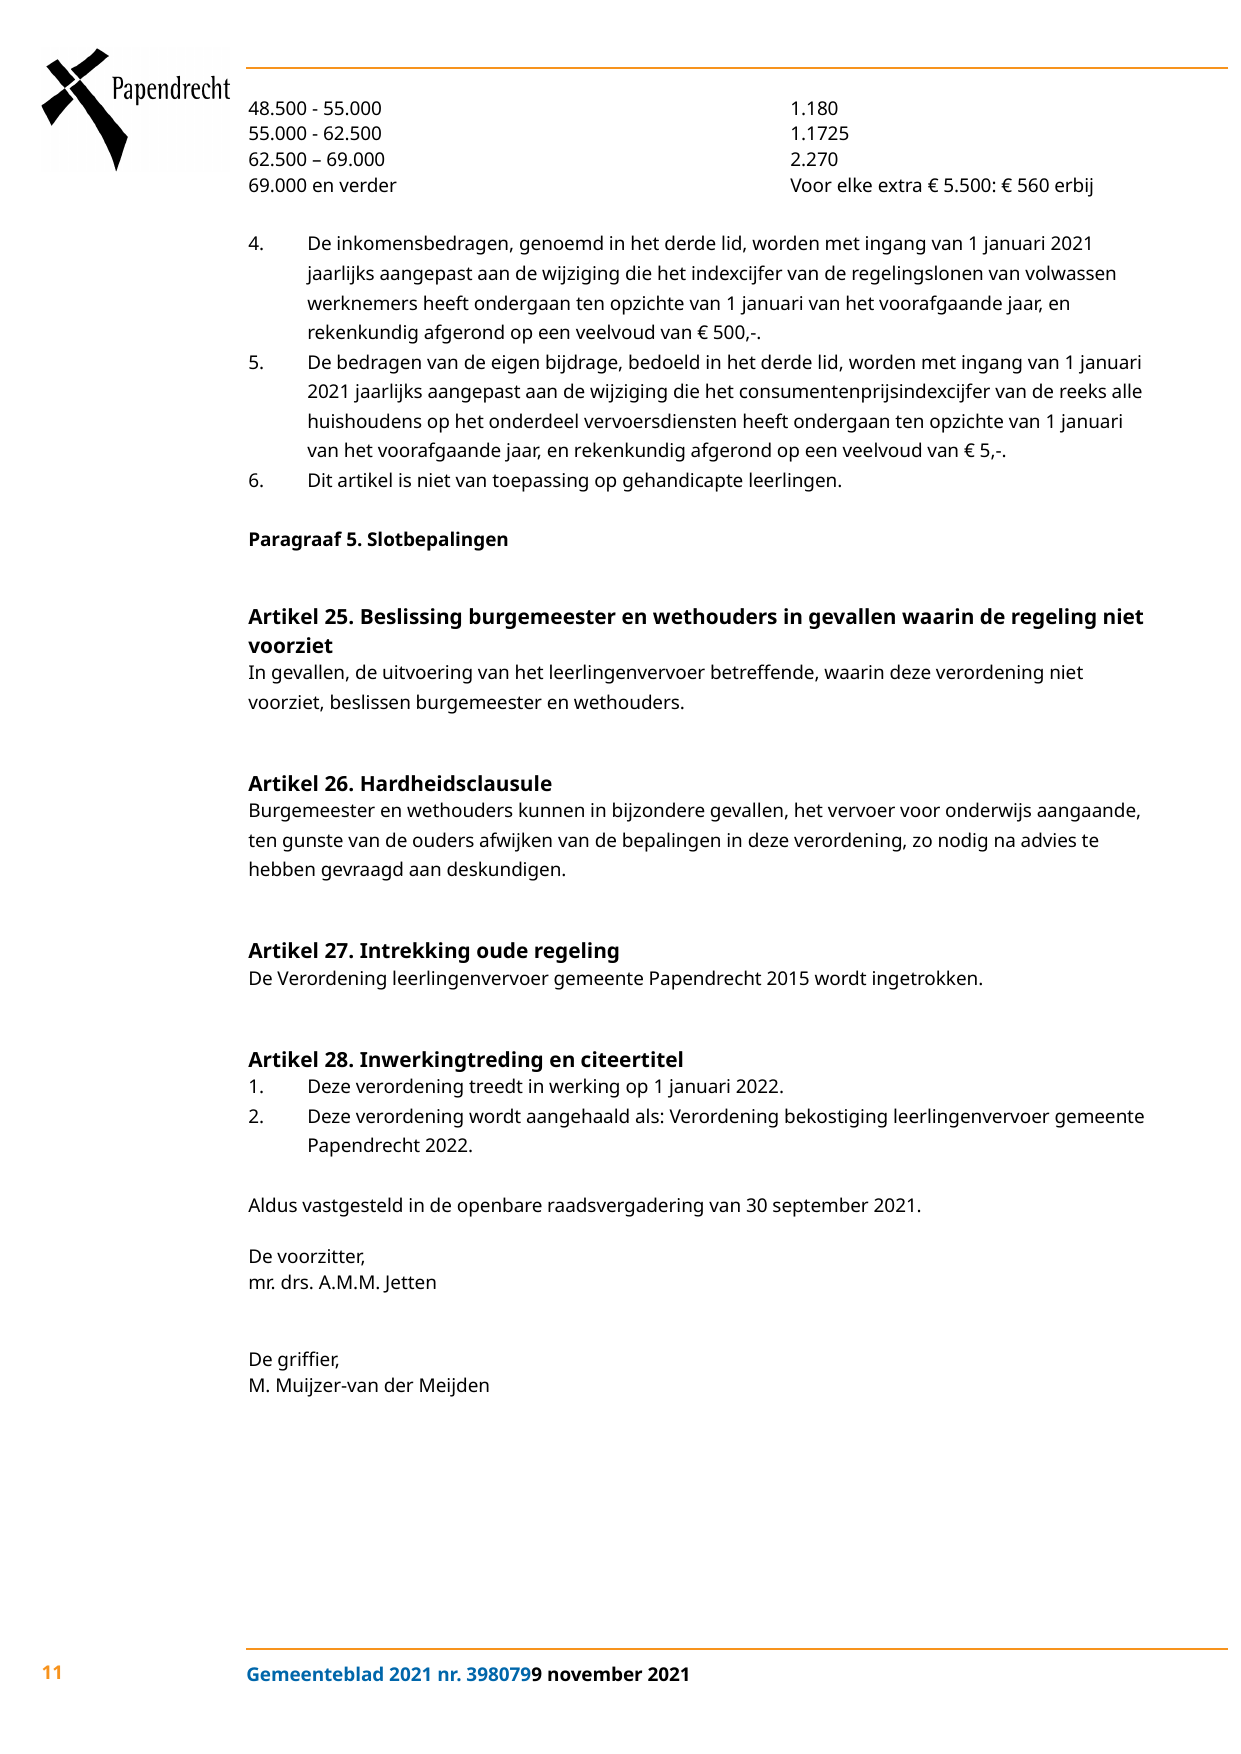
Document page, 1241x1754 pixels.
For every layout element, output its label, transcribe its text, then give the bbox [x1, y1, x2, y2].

list Deze verordening wordt aangehaald als: Verordening bekostiging leerlingenvervoer gemeente Papendrecht 2022. [248, 1103, 1152, 1158]
text M. Muijzer-van der Meijden [248, 1372, 1152, 1398]
text Artikel 27. Intrekking oude regeling [248, 937, 1152, 965]
text Artikel 28. Inwerkingtreding en citeertitel [248, 1045, 1152, 1073]
list Dit artikel is niet van toepassing op gehandicapte leerlingen. [248, 467, 1152, 493]
list De bedragen van de eigen bijdrage, bedoeld in het derde lid, worden met ingang van 1 januari 2021 jaarlijks aangepast aan de wijziging die het consumentenprijsindexcijfer van de reeks alle huishoudens op het onderdeel vervoersdiensten heeft ondergaan ten opzichte van 1 januari van het voorafgaande jaar, en rekenkundig afgerond op een veelvoud van € 5,-. [248, 349, 1152, 463]
text Artikel 26. Hardheidsclausule [248, 769, 1152, 797]
text Paragraaf 5. Slotbepalingen [248, 526, 1152, 552]
text De voorzitter, [248, 1243, 1152, 1269]
table_cell 1.1725 [790, 121, 1152, 146]
text De Verordening leerlingenvervoer gemeente Papendrecht 2015 wordt ingetrokken. [248, 965, 1152, 991]
list Deze verordening treedt in werking op 1 januari 2022. [248, 1073, 1152, 1099]
text mr. drs. A.M.M. Jetten [248, 1269, 1152, 1295]
text Artikel 25. Beslissing burgemeester en wethouders in gevallen waarin de regeling niet voorziet [248, 602, 1152, 659]
table_cell [609, 172, 790, 198]
table_cell 62.500 – 69.000 [248, 146, 609, 172]
table_cell [609, 146, 790, 172]
table_cell 69.000 en verder [248, 172, 609, 198]
table_cell 48.500 - 55.000 [248, 95, 609, 121]
table_cell [609, 95, 790, 121]
table_cell 55.000 - 62.500 [248, 121, 609, 146]
table_cell Voor elke extra € 5.500: € 560 erbij [790, 172, 1152, 198]
picture [41, 47, 231, 172]
text In gevallen, de uitvoering van het leerlingenvervoer betreffende, waarin deze verordening niet voorziet, beslissen burgemeester en wethouders. [248, 659, 1152, 715]
text Aldus vastgesteld in de openbare raadsvergadering van 30 september 2021. [248, 1192, 1152, 1217]
table_cell 2.270 [790, 146, 1152, 172]
table_cell 1.180 [790, 95, 1152, 121]
table_cell [609, 121, 790, 146]
text De griffier, [248, 1346, 1152, 1372]
list De inkomensbedragen, genoemd in het derde lid, worden met ingang van 1 januari 2021 jaarlijks aangepast aan de wijziging die het indexcijfer van de regelingslonen van volwassen werknemers heeft ondergaan ten opzichte van 1 januari van het voorafgaande jaar, en rekenkundig afgerond op een veelvoud van € 500,-. [248, 231, 1152, 345]
text Burgemeester en wethouders kunnen in bijzondere gevallen, het vervoer voor onderwijs aangaande, ten gunste van de ouders afwijken van de bepalingen in deze verordening, zo nodig na advies te hebben gevraagd aan deskundigen. [248, 797, 1152, 882]
